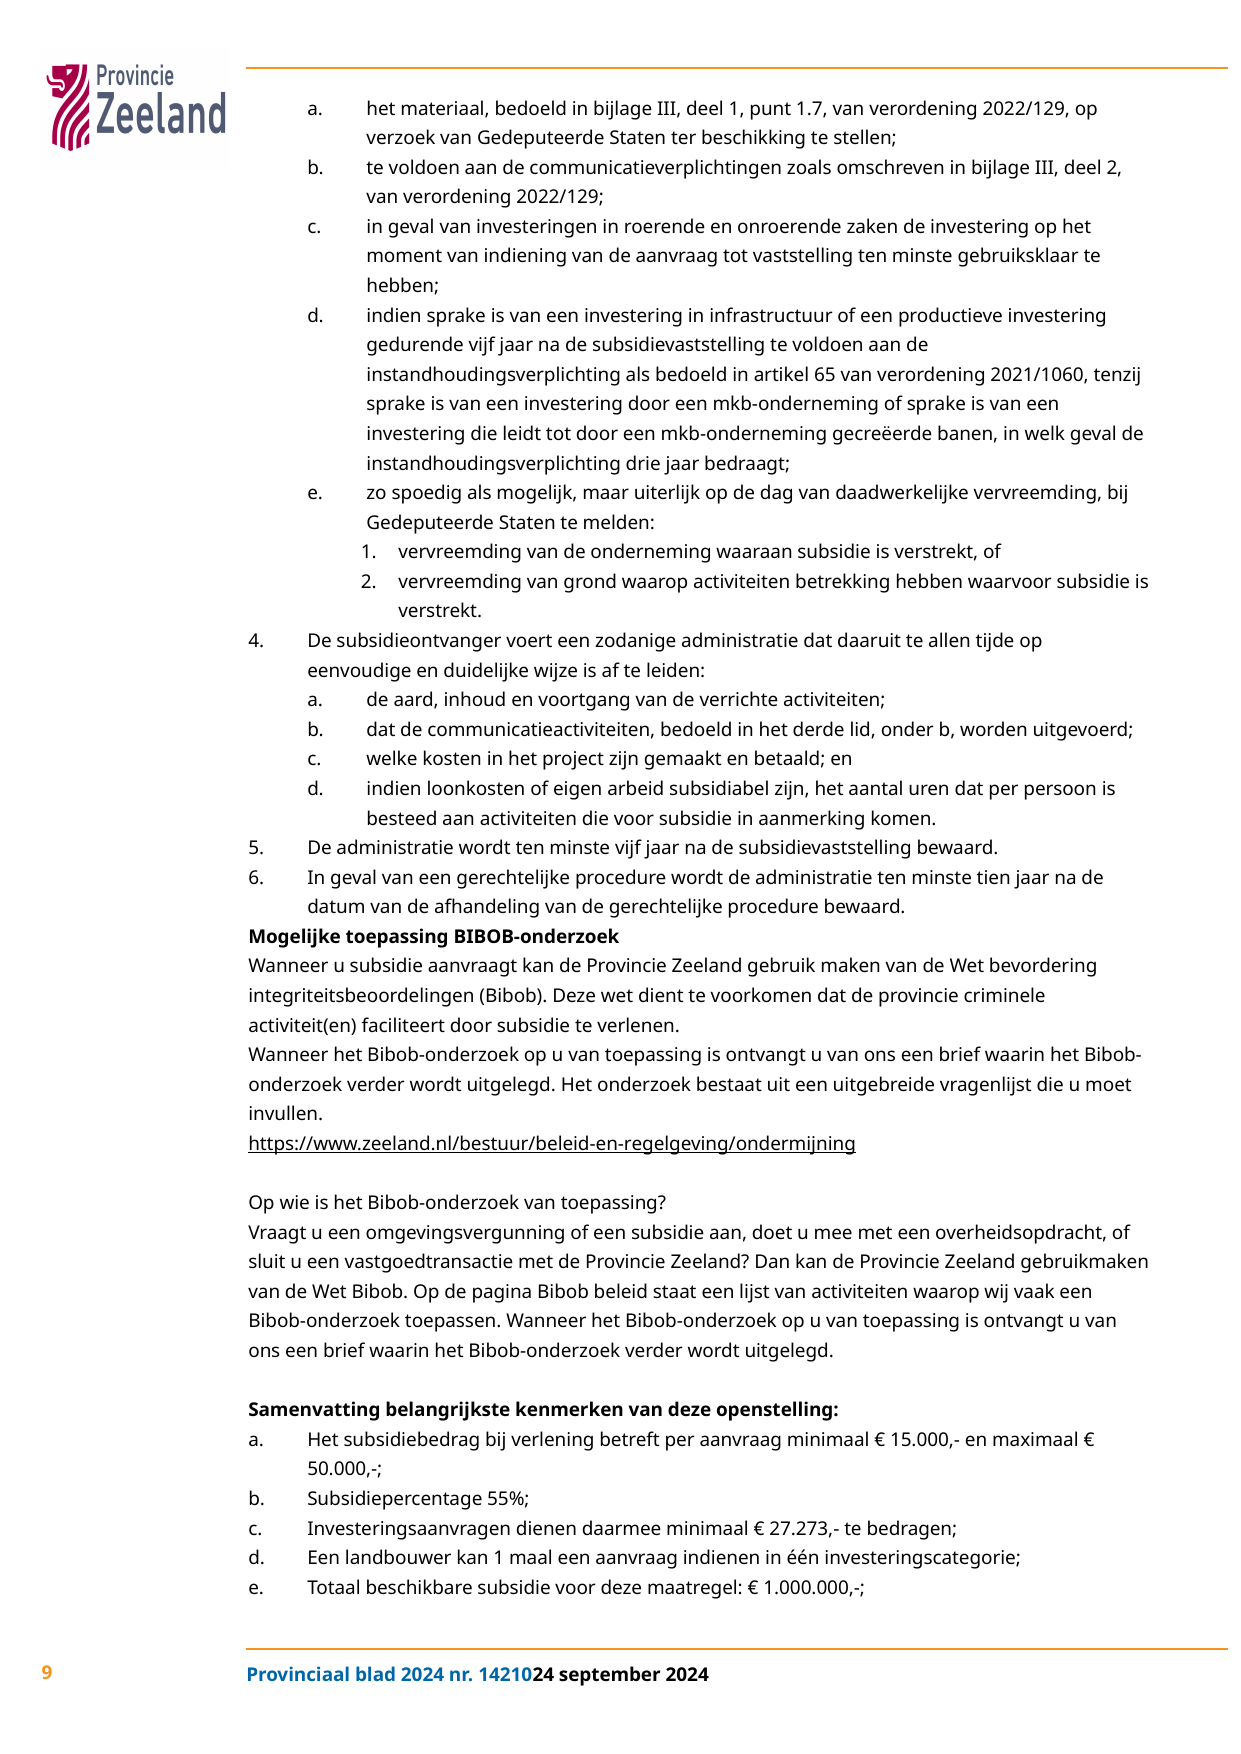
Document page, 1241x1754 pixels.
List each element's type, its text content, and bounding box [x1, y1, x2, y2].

list indien sprake is van een investering in infrastructuur of een productieve investering gedurende vijf jaar na de subsidievaststelling te voldoen aan de instandhoudingsverplichting als bedoeld in artikel 65 van verordening 2021/1060, tenzij sprake is van een investering door een mkb-onderneming of sprake is van een investering die leidt tot door een mkb-onderneming gecreëerde banen, in welk geval de instandhoudingsverplichting drie jaar bedraagt; [307, 302, 1152, 476]
list indien loonkosten of eigen arbeid subsidiabel zijn, het aantal uren dat per persoon is besteed aan activiteiten die voor subsidie in aanmerking komen. [307, 775, 1152, 831]
text Wanneer u subsidie aanvraagt kan de Provincie Zeeland gebruik maken van de Wet bevordering integriteitsbeoordelingen (Bibob). Deze wet dient te voorkomen dat de provincie criminele activiteit(en) faciliteert door subsidie te verlenen. [248, 953, 1152, 1038]
list te voldoen aan de communicatieverplichtingen zoals omschreven in bijlage III, deel 2, van verordening 2022/129; [307, 154, 1152, 209]
list het materiaal, bedoeld in bijlage III, deel 1, punt 1.7, van verordening 2022/129, op verzoek van Gedeputeerde Staten ter beschikking te stellen; [307, 95, 1152, 150]
list vervreemding van de onderneming waaraan subsidie is verstrekt, of [361, 538, 1152, 564]
text Op wie is het Bibob-onderzoek van toepassing? [248, 1189, 1152, 1215]
list De subsidieontvanger voert een zodanige administratie dat daaruit te allen tijde op eenvoudige en duidelijke wijze is af te leiden: [248, 627, 1152, 683]
text Wanneer het Bibob-onderzoek op u van toepassing is ontvangt u van ons een brief waarin het Bibob-onderzoek verder wordt uitgelegd. Het onderzoek bestaat uit een uitgebreide vragenlijst die u moet invullen. [248, 1041, 1152, 1126]
text Vraagt u een omgevingsvergunning of een subsidie aan, doet u mee met een overheidsopdracht, of sluit u een vastgoedtransactie met de Provincie Zeeland? Dan kan de Provincie Zeeland gebruikmaken van de Wet Bibob. Op de pagina Bibob beleid staat een lijst van activiteiten waarop wij vaak een Bibob-onderzoek toepassen. Wanneer het Bibob-onderzoek op u van toepassing is ontvangt u van ons een brief waarin het Bibob-onderzoek verder wordt uitgelegd. [248, 1219, 1152, 1363]
list Investeringsaanvragen dienen daarmee minimaal € 27.273,- te bedragen; [248, 1515, 1152, 1541]
list vervreemding van grond waarop activiteiten betrekking hebben waarvoor subsidie is verstrekt. [361, 568, 1152, 623]
list De administratie wordt ten minste vijf jaar na de subsidievaststelling bewaard. [248, 834, 1152, 860]
list de aard, inhoud en voortgang van de verrichte activiteiten; [307, 686, 1152, 712]
list zo spoedig als mogelijk, maar uiterlijk op de dag van daadwerkelijke vervreemding, bij Gedeputeerde Staten te melden: [307, 479, 1152, 535]
text Samenvatting belangrijkste kenmerken van deze openstelling: [248, 1396, 1152, 1422]
list welke kosten in het project zijn gemaakt en betaald; en [307, 746, 1152, 771]
list dat de communicatieactiviteiten, bedoeld in het derde lid, onder b, worden uitgevoerd; [307, 716, 1152, 742]
list In geval van een gerechtelijke procedure wordt de administratie ten minste tien jaar na de datum van de afhandeling van de gerechtelijke procedure bewaard. [248, 864, 1152, 919]
text https://www.zeeland.nl/bestuur/beleid-en-regelgeving/ondermijning [248, 1130, 1152, 1156]
list Een landbouwer kan 1 maal een aanvraag indienen in één investeringscategorie; [248, 1544, 1152, 1570]
list Subsidiepercentage 55%; [248, 1485, 1152, 1511]
list in geval van investeringen in roerende en onroerende zaken de investering op het moment van indiening van de aanvraag tot vaststelling ten minste gebruiksklaar te hebben; [307, 213, 1152, 298]
list Totaal beschikbare subsidie voor deze maatregel: € 1.000.000,-; [248, 1574, 1152, 1600]
text Mogelijke toepassing BIBOB-onderzoek [248, 923, 1152, 949]
list Het subsidiebedrag bij verlening betreft per aanvraag minimaal € 15.000,- en maximaal € 50.000,-; [248, 1426, 1152, 1481]
picture [41, 47, 231, 172]
